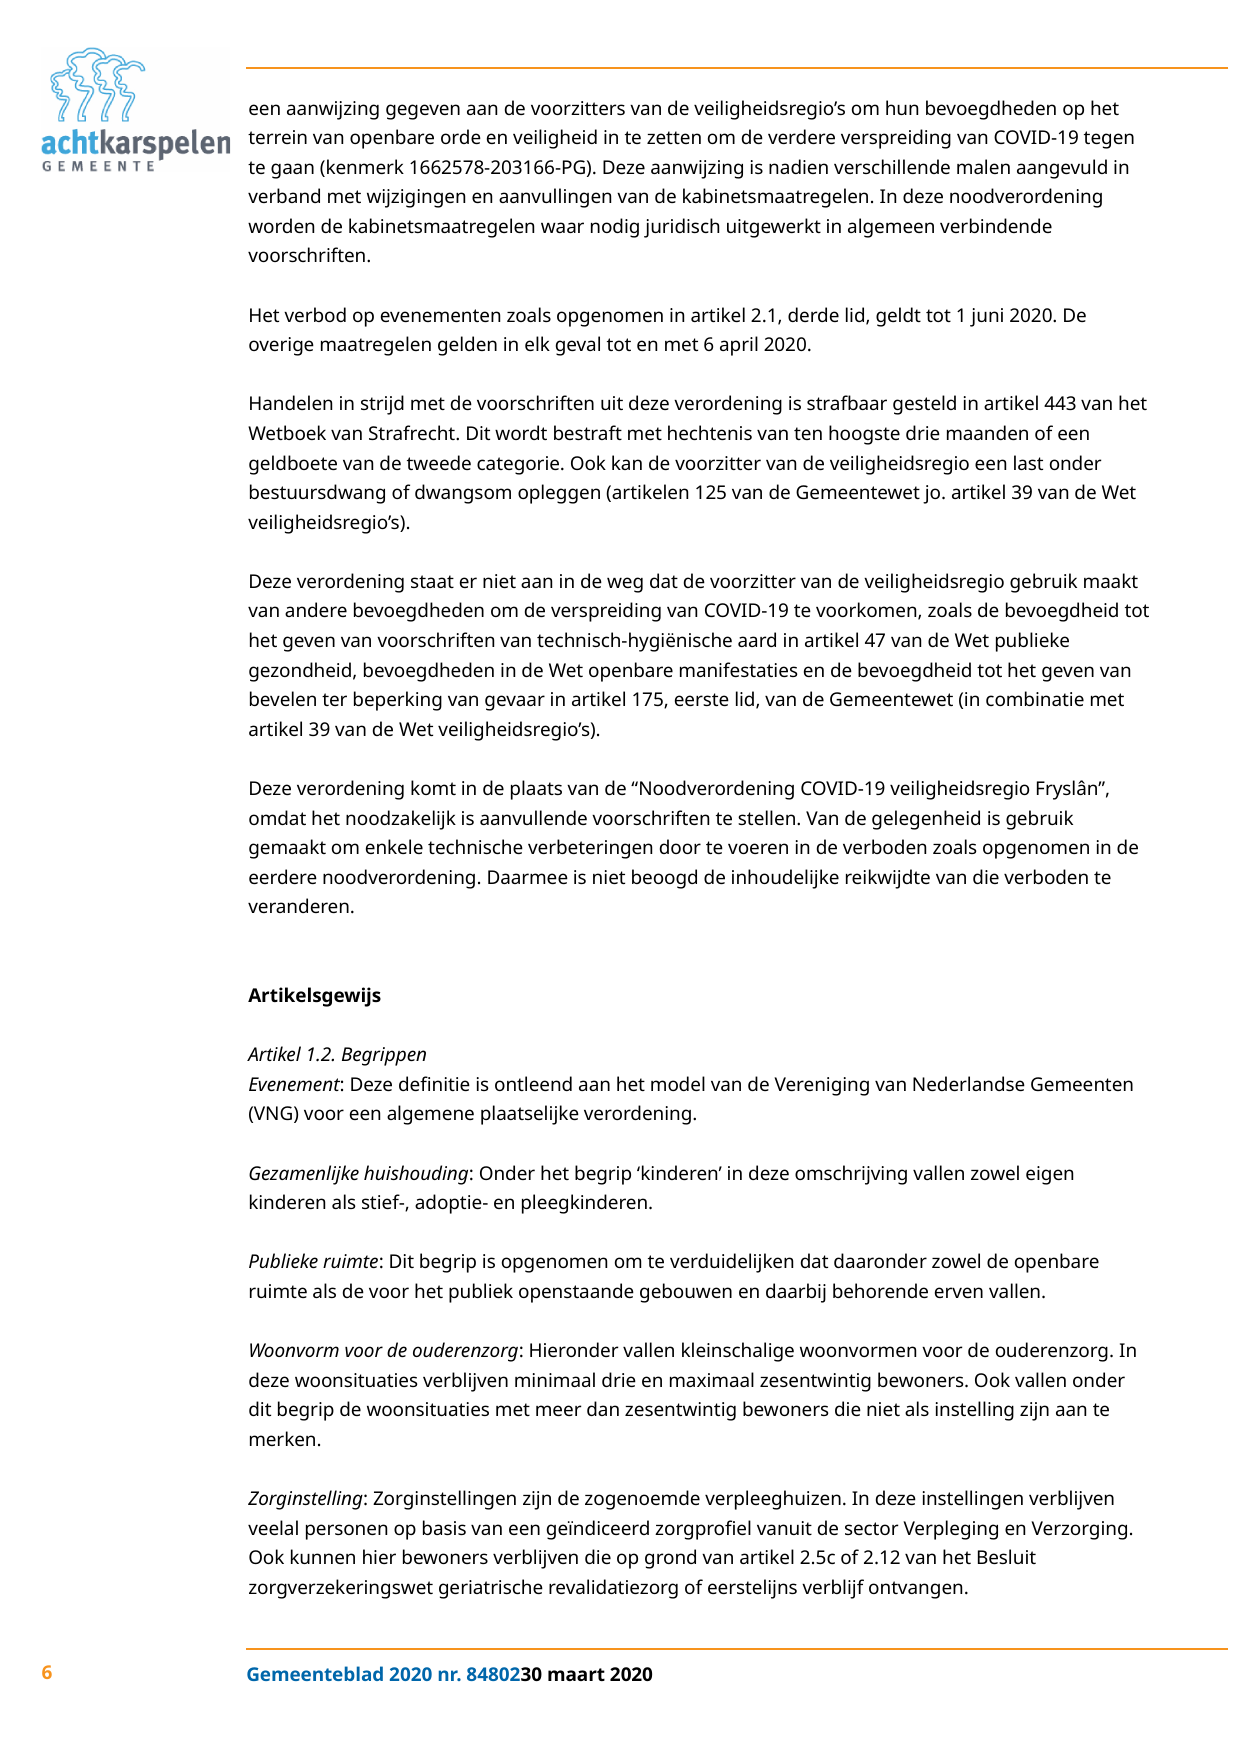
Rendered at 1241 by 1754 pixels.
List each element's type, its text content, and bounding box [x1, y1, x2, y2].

text Het verbod op evenementen zoals opgenomen in artikel 2.1, derde lid, geldt tot 1 juni 2020. De overige maatregelen gelden in elk geval tot en met 6 april 2020. [248, 302, 1152, 357]
text Evenement: Deze definitie is ontleend aan het model van de Vereniging van Nederlandse Gemeenten (VNG) voor een algemene plaatselijke verordening. [248, 1071, 1152, 1126]
text een aanwijzing gegeven aan de voorzitters van de veiligheidsregio’s om hun bevoegdheden op het terrein van openbare orde en veiligheid in te zetten om de verdere verspreiding van COVID-19 tegen te gaan (kenmerk 1662578-203166-PG). Deze aanwijzing is nadien verschillende malen aangevuld in verband met wijzigingen en aanvullingen van de kabinetsmaatregelen. In deze noodverordening worden de kabinetsmaatregelen waar nodig juridisch uitgewerkt in algemeen verbindende voorschriften. [248, 95, 1152, 268]
text Handelen in strijd met de voorschriften uit deze verordening is strafbaar gesteld in artikel 443 van het Wetboek van Strafrecht. Dit wordt bestraft met hechtenis van ten hoogste drie maanden of een geldboete van de tweede categorie. Ook kan de voorzitter van de veiligheidsregio een last onder bestuursdwang of dwangsom opleggen (artikelen 125 van de Gemeentewet jo. artikel 39 van de Wet veiligheidsregio’s). [248, 391, 1152, 535]
picture [41, 47, 231, 172]
text Zorginstelling: Zorginstellingen zijn de zogenoemde verpleeghuizen. In deze instellingen verblijven veelal personen op basis van een geïndiceerd zorgprofiel vanuit de sector Verpleging en Verzorging. Ook kunnen hier bewoners verblijven die op grond van artikel 2.5c of 2.12 van het Besluit zorgverzekeringswet geriatrische revalidatiezorg of eerstelijns verblijf ontvangen. [248, 1485, 1152, 1600]
text Artikelsgewijs [248, 982, 1152, 1008]
text Artikel 1.2. Begrippen [248, 1041, 1152, 1067]
text Deze verordening staat er niet aan in de weg dat de voorzitter van de veiligheidsregio gebruik maakt van andere bevoegdheden om de verspreiding van COVID-19 te voorkomen, zoals de bevoegdheid tot het geven van voorschriften van technisch-hygiënische aard in artikel 47 van de Wet publieke gezondheid, bevoegdheden in de Wet openbare manifestaties en de bevoegdheid tot het geven van bevelen ter beperking van gevaar in artikel 175, eerste lid, van de Gemeentewet (in combinatie met artikel 39 van de Wet veiligheidsregio’s). [248, 568, 1152, 742]
text Gezamenlijke huishouding: Onder het begrip ‘kinderen’ in deze omschrijving vallen zowel eigen kinderen als stief-, adoptie- en pleegkinderen. [248, 1160, 1152, 1215]
text Publieke ruimte: Dit begrip is opgenomen om te verduidelijken dat daaronder zowel de openbare ruimte als de voor het publiek openstaande gebouwen en daarbij behorende erven vallen. [248, 1248, 1152, 1304]
text Woonvorm voor de ouderenzorg: Hieronder vallen kleinschalige woonvormen voor de ouderenzorg. In deze woonsituaties verblijven minimaal drie en maximaal zesentwintig bewoners. Ook vallen onder dit begrip de woonsituaties met meer dan zesentwintig bewoners die niet als instelling zijn aan te merken. [248, 1337, 1152, 1452]
text Deze verordening komt in de plaats van de “Noodverordening COVID-19 veiligheidsregio Fryslân”, omdat het noodzakelijk is aanvullende voorschriften te stellen. Van de gelegenheid is gebruik gemaakt om enkele technische verbeteringen door te voeren in de verboden zoals opgenomen in de eerdere noodverordening. Daarmee is niet beoogd de inhoudelijke reikwijdte van die verboden te veranderen. [248, 775, 1152, 919]
